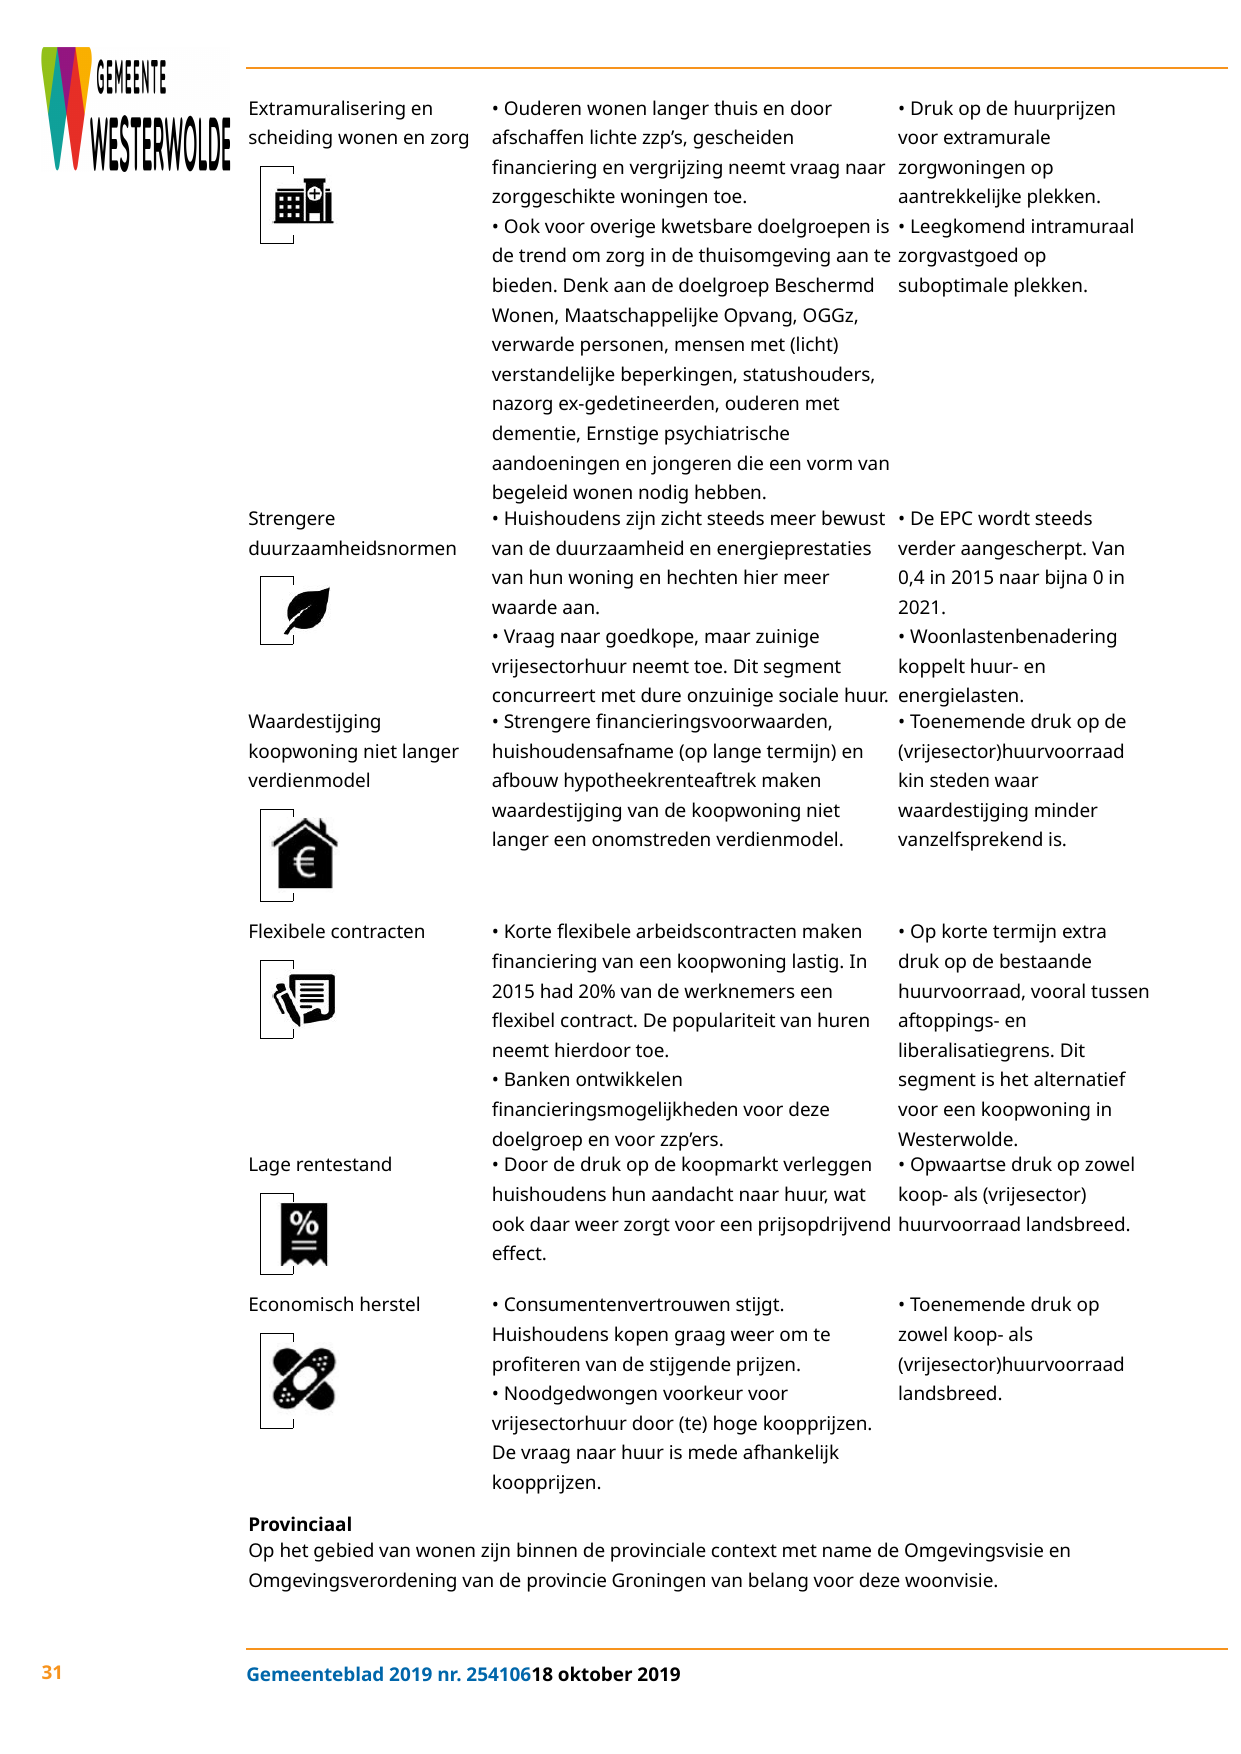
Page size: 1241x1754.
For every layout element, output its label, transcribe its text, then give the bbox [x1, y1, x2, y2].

table_cell Strengere duurzaamheidsnormen [248, 505, 492, 708]
picture [268, 585, 340, 635]
table_cell • Ouderen wonen langer thuis en door afschaffen lichte zzp’s, gescheiden financiering en vergrijzing neemt vraag naar zorggeschikte woningen toe. • Ook voor overige kwetsbare doelgroepen is de trend om zorg in de thuisomgeving aan te bieden. Denk aan de doelgroep Beschermd Wonen, Maatschappelijke Opvang, OGGz, verwarde personen, mensen met (licht) verstandelijke beperkingen, statushouders, nazorg ex-gedetineerden, ouderen met dementie, Ernstige psychiatrische aandoeningen en jongeren die een vorm van begeleid wonen nodig hebben. [492, 95, 898, 505]
table_cell • Korte flexibele arbeidscontracten maken financiering van een koopwoning lastig. In 2015 had 20% van de werknemers een flexibel contract. De populariteit van huren neemt hierdoor toe. • Banken ontwikkelen financieringsmogelijkheden voor deze doelgroep en voor zzp’ers. [492, 919, 898, 1152]
table_cell Extramuralisering en scheiding wonen en zorg [248, 95, 492, 234]
table_cell Lage rentestand [248, 1152, 492, 1292]
table_cell • Huishoudens zijn zicht steeds meer bewust van de duurzaamheid en energieprestaties van hun woning en hechten hier meer waarde aan. • Vraag naar goedkope, maar zuinige vrijesectorhuur neemt toe. Dit segment concurreert met dure onzuinige sociale huur. [492, 505, 898, 708]
table_cell • Opwaartse druk op zowel koop- als (vrijesector) huurvoorraad landsbreed. [898, 1152, 1152, 1292]
table_cell • Consumentenvertrouwen stijgt. Huishoudens kopen graag weer om te profiteren van de stijgende prijzen. • Noodgedwongen voorkeur voor vrijesectorhuur door (te) hoge koopprijzen. De vraag naar huur is mede afhankelijk koopprijzen. [492, 1292, 898, 1495]
picture [41, 47, 231, 172]
table_cell [248, 235, 492, 505]
picture [268, 174, 340, 235]
table_cell • Druk op de huurprijzen voor extramurale zorgwoningen op aantrekkelijke plekken. • Leegkomend intramuraal zorgvastgoed op suboptimale plekken. [898, 95, 1152, 505]
table_cell • Op korte termijn extra druk op de bestaande huurvoorraad, vooral tussen aftoppings- en liberalisatiegrens. Dit segment is het alternatief voor een koopwoning in Westerwolde. [898, 919, 1152, 1152]
picture [268, 1342, 340, 1419]
picture [268, 817, 340, 893]
table_cell • Toenemende druk op de (vrijesector)huurvoorraad kin steden waar waardestijging minder vanzelfsprekend is. [898, 708, 1152, 919]
table_cell • De EPC wordt steeds verder aangescherpt. Van 0,4 in 2015 naar bijna 0 in 2021. • Woonlastenbenadering koppelt huur- en energielasten. [898, 505, 1152, 708]
picture [268, 1202, 340, 1266]
table_cell • Strengere financieringsvoorwaarden, huishoudensafname (op lange termijn) en afbouw hypotheekrenteaftrek maken waardestijging van de koopwoning niet langer een onomstreden verdienmodel. [492, 708, 898, 919]
text Op het gebied van wonen zijn binnen de provinciale context met name de Omgevingsvisie en Omgevingsverordening van de provincie Groningen van belang voor deze woonvisie. [248, 1537, 1152, 1593]
table_cell • Door de druk op de koopmarkt verleggen huishoudens hun aandacht naar huur, wat ook daar weer zorgt voor een prijsopdrijvend effect. [492, 1152, 898, 1292]
text Provinciaal [248, 1512, 1152, 1537]
table_cell Flexibele contracten [248, 919, 492, 1152]
table_cell Economisch herstel [248, 1292, 492, 1495]
table_cell • Toenemende druk op zowel koop- als (vrijesector)huurvoorraad landsbreed. [898, 1292, 1152, 1495]
picture [268, 969, 340, 1029]
table_cell Waardestijging koopwoning niet langer verdienmodel [248, 708, 492, 919]
